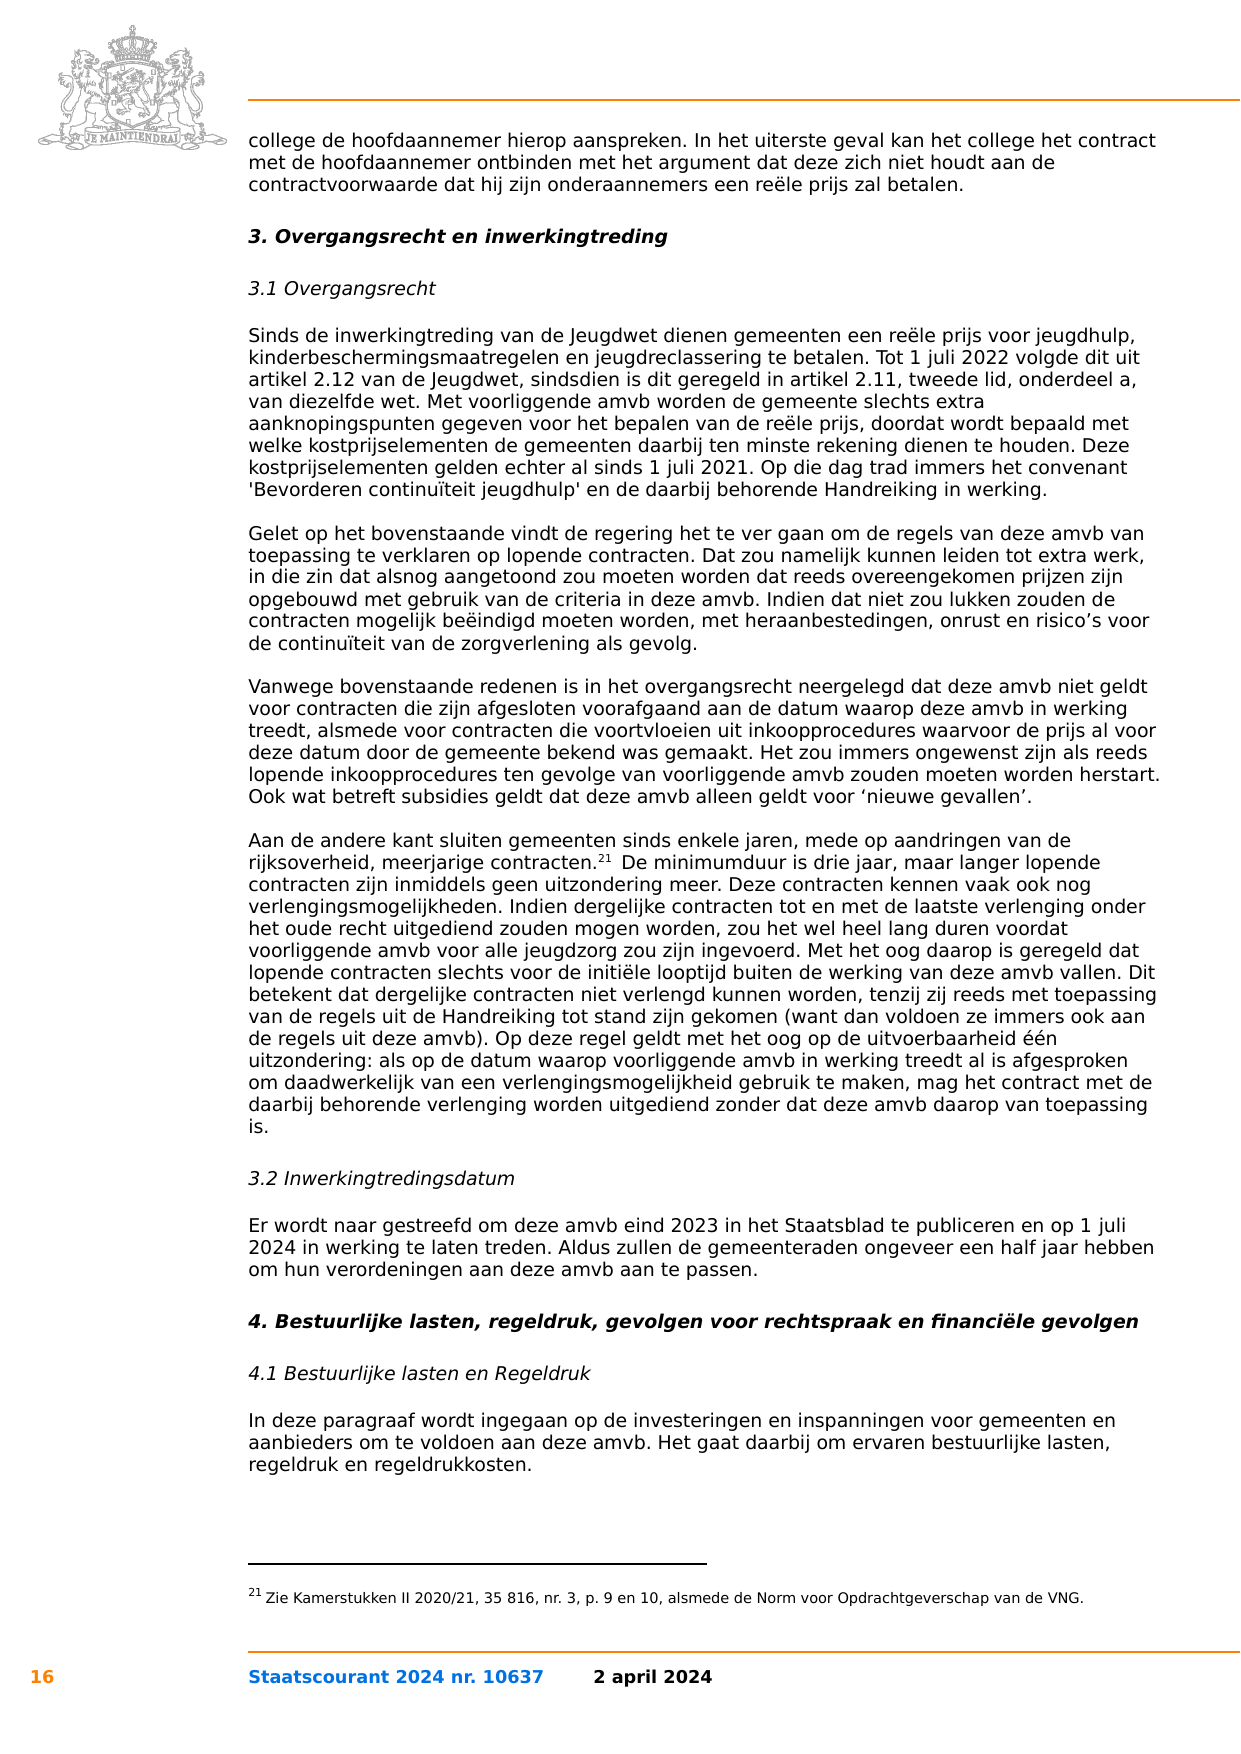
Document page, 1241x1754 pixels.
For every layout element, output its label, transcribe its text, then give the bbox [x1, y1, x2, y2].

subtitle 3. Overgangsrecht en inwerkingtreding [248, 226, 1163, 248]
text Zie Kamerstukken II 2020/21, 35 816, nr. 3, p. 9 en 10, alsmede de Norm voor Opdrachtgeverschap van de VNG. [248, 1586, 1163, 1608]
subtitle 4. Bestuurlijke lasten, regeldruk, gevolgen voor rechtspraak en financiële gevolgen [248, 1311, 1163, 1333]
text Er wordt naar gestreefd om deze amvb eind 2023 in het Staatsblad te publiceren en op 1 juli 2024 in werking te laten treden. Aldus zullen de gemeenteraden ongeveer een half jaar hebben om hun verordeningen aan deze amvb aan te passen. [248, 1215, 1163, 1281]
subtitle 3.1 Overgangsrecht [248, 278, 1163, 300]
text In deze paragraaf wordt ingegaan op de investeringen en inspanningen voor gemeenten en aanbieders om te voldoen aan deze amvb. Het gaat daarbij om ervaren bestuurlijke lasten, regeldruk en regeldrukkosten. [248, 1409, 1163, 1476]
picture [38, 25, 227, 150]
text Aan de andere kant sluiten gemeenten sinds enkele jaren, mede op aandringen van de rijksoverheid, meerjarige contracten. De minimumduur is drie jaar, maar langer lopende contracten zijn inmiddels geen uitzondering meer. Deze contracten kennen vaak ook nog verlengingsmogelijkheden. Indien dergelijke contracten tot en met de laatste verlenging onder het oude recht uitgediend zouden mogen worden, zou het wel heel lang duren voordat voorliggende amvb voor alle jeugdzorg zou zijn ingevoerd. Met het oog daarop is geregeld dat lopende contracten slechts voor de initiële looptijd buiten de werking van deze amvb vallen. Dit betekent dat dergelijke contracten niet verlengd kunnen worden, tenzij zij reeds met toepassing van de regels uit de Handreiking tot stand zijn gekomen (want dan voldoen ze immers ook aan de regels uit deze amvb). Op deze regel geldt met het oog op de uitvoerbaarheid één uitzondering: als op de datum waarop voorliggende amvb in werking treedt al is afgesproken om daadwerkelijk van een verlengingsmogelijkheid gebruik te maken, mag het contract met de daarbij behorende verlenging worden uitgediend zonder dat deze amvb daarop van toepassing is. [248, 830, 1163, 1138]
subtitle 3.2 Inwerkingtredingsdatum [248, 1168, 1163, 1190]
text Vanwege bovenstaande redenen is in het overgangsrecht neergelegd dat deze amvb niet geldt voor contracten die zijn afgesloten voorafgaand aan de datum waarop deze amvb in werking treedt, alsmede voor contracten die voortvloeien uit inkoopprocedures waarvoor de prijs al voor deze datum door de gemeente bekend was gemaakt. Het zou immers ongewenst zijn als reeds lopende inkoopprocedures ten gevolge van voorliggende amvb zouden moeten worden herstart. Ook wat betreft subsidies geldt dat deze amvb alleen geldt voor ‘nieuwe gevallen’. [248, 676, 1163, 808]
subtitle 4.1 Bestuurlijke lasten en Regeldruk [248, 1363, 1163, 1384]
text Gelet op het bovenstaande vindt de regering het te ver gaan om de regels van deze amvb van toepassing te verklaren op lopende contracten. Dat zou namelijk kunnen leiden tot extra werk, in die zin dat alsnog aangetoond zou moeten worden dat reeds overeengekomen prijzen zijn opgebouwd met gebruik van de criteria in deze amvb. Indien dat niet zou lukken zouden de contracten mogelijk beëindigd moeten worden, met heraanbestedingen, onrust en risico’s voor de continuïteit van de zorgverlening als gevolg. [248, 522, 1163, 654]
text college de hoofdaannemer hierop aanspreken. In het uiterste geval kan het college het contract met de hoofdaannemer ontbinden met het argument dat deze zich niet houdt aan de contractvoorwaarde dat hij zijn onderaannemers een reële prijs zal betalen. [248, 130, 1163, 196]
text Sinds de inwerkingtreding van de Jeugdwet dienen gemeenten een reële prijs voor jeugdhulp, kinderbeschermingsmaatregelen en jeugdreclassering te betalen. Tot 1 juli 2022 volgde dit uit artikel 2.12 van de Jeugdwet, sindsdien is dit geregeld in artikel 2.11, tweede lid, onderdeel a, van diezelfde wet. Met voorliggende amvb worden de gemeente slechts extra aanknopingspunten gegeven voor het bepalen van de reële prijs, doordat wordt bepaald met welke kostprijselementen de gemeenten daarbij ten minste rekening dienen te houden. Deze kostprijselementen gelden echter al sinds 1 juli 2021. Op die dag trad immers het convenant 'Bevorderen continuïteit jeugdhulp' en de daarbij behorende Handreiking in werking. [248, 325, 1163, 501]
